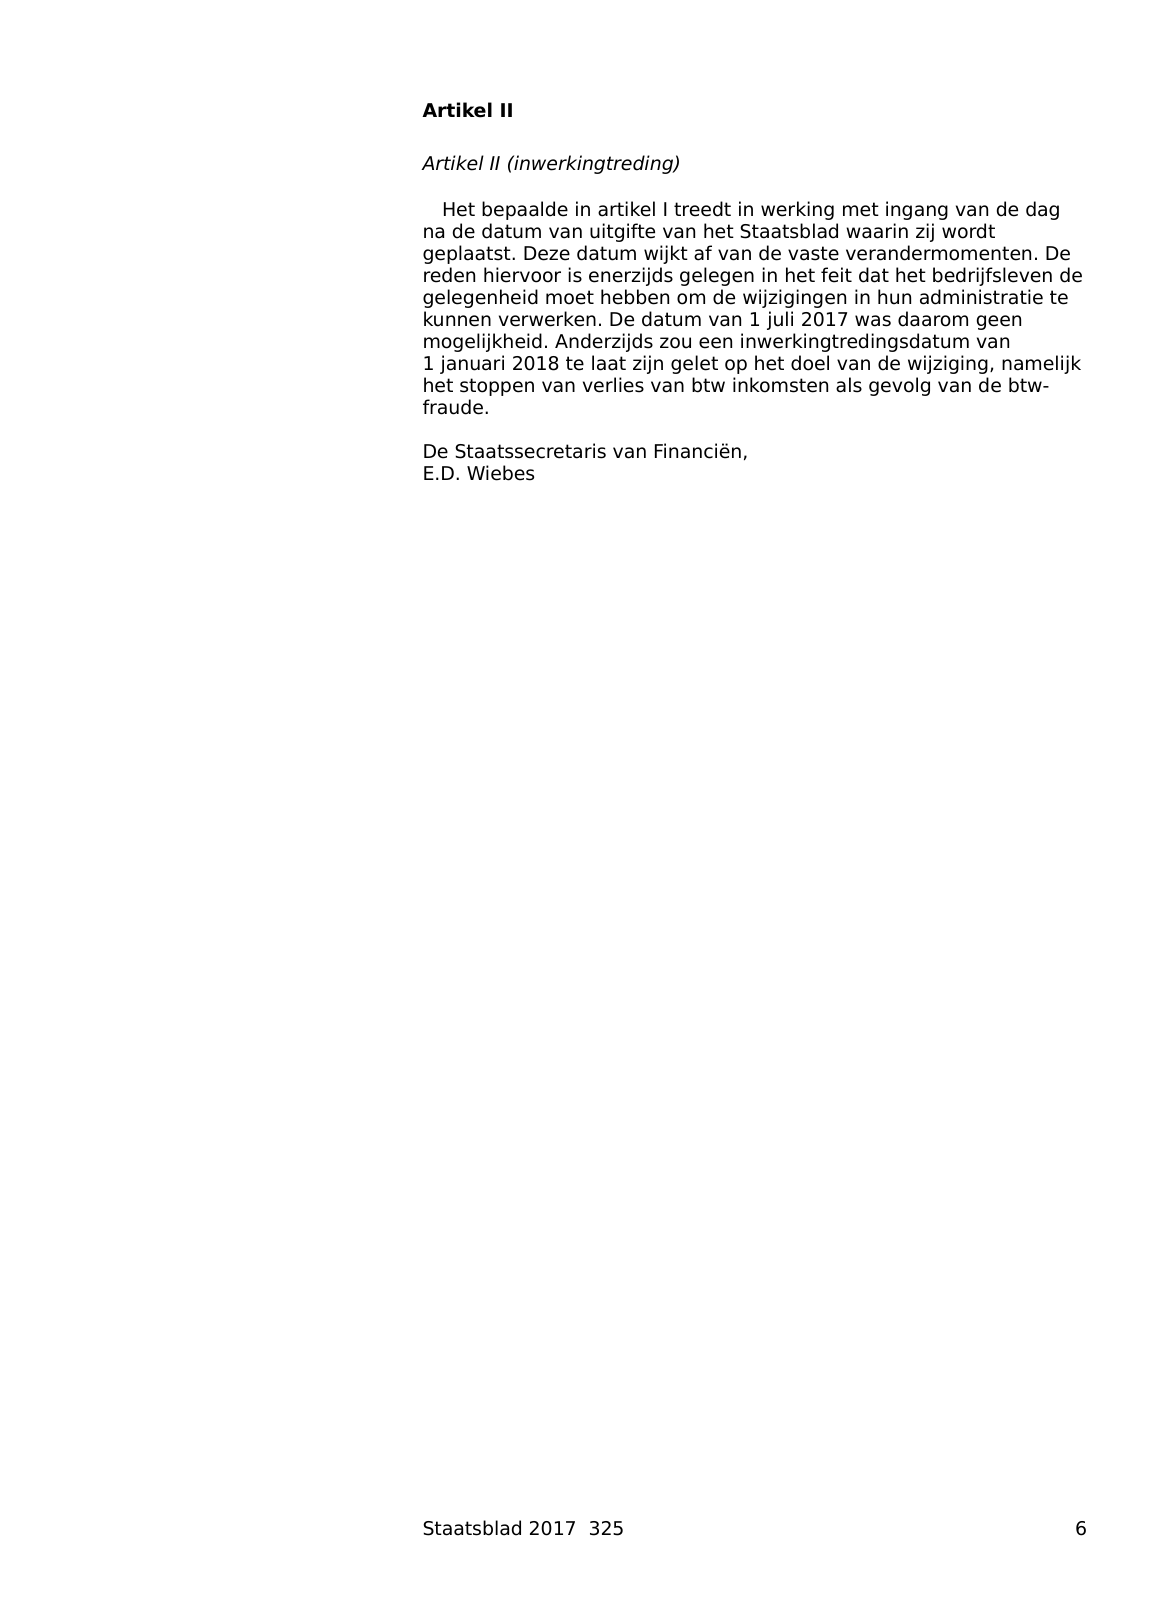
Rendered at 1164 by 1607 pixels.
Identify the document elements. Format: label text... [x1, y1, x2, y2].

subtitle Artikel II [422, 100, 1087, 122]
text De Staatssecretaris van Financiën, E.D. Wiebes [422, 441, 1087, 485]
text Het bepaalde in artikel I treedt in werking met ingang van de dag na de datum van uitgifte van het Staatsblad waarin zij wordt geplaatst. Deze datum wijkt af van de vaste verandermomenten. De reden hiervoor is enerzijds gelegen in het feit dat het bedrijfsleven de gelegenheid moet hebben om de wijzigingen in hun administratie te kunnen verwerken. De datum van 1 juli 2017 was daarom geen mogelijkheid. Anderzijds zou een inwerkingtredingsdatum van 1 januari 2018 te laat zijn gelet op het doel van de wijziging, namelijk het stoppen van verlies van btw inkomsten als gevolg van de btw-fraude. [422, 199, 1087, 419]
subtitle Artikel II (inwerkingtreding) [422, 152, 1087, 174]
